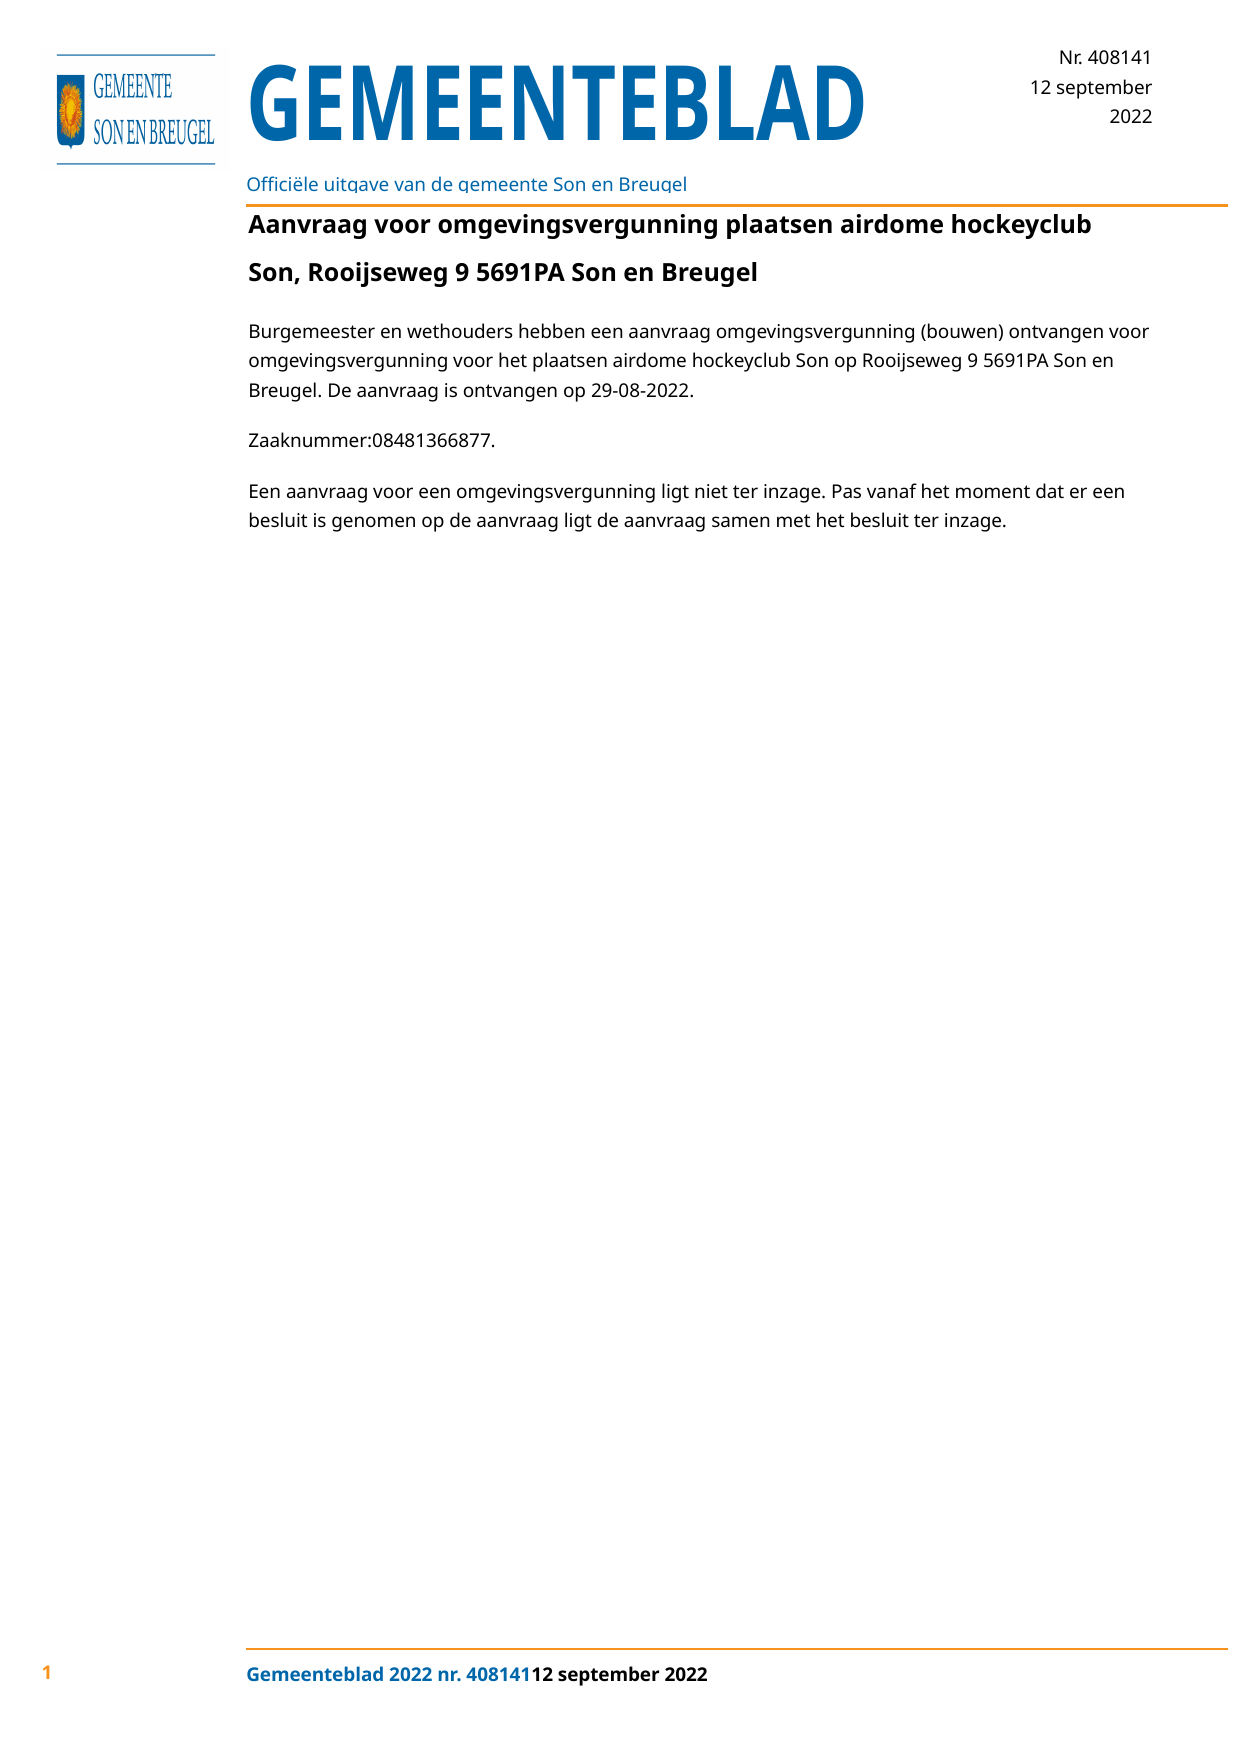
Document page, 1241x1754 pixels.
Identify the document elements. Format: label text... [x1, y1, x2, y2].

text Een aanvraag voor een omgevingsvergunning ligt niet ter inzage. Pas vanaf het moment dat er een besluit is genomen op de aanvraag ligt de aanvraag samen met het besluit ter inzage. [248, 478, 1152, 533]
text Zaaknummer:08481366877. [248, 427, 1152, 453]
picture [41, 47, 231, 172]
text Burgemeester en wethouders hebben een aanvraag omgevingsvergunning (bouwen) ontvangen voor omgevingsvergunning voor het plaatsen airdome hockeyclub Son op Rooijseweg 9 5691PA Son en Breugel. De aanvraag is ontvangen op 29-08-2022. [248, 318, 1152, 403]
text Aanvraag voor omgevingsvergunning plaatsen airdome hockeyclub Son, Rooijseweg 9 5691PA Son en Breugel [248, 207, 1152, 288]
